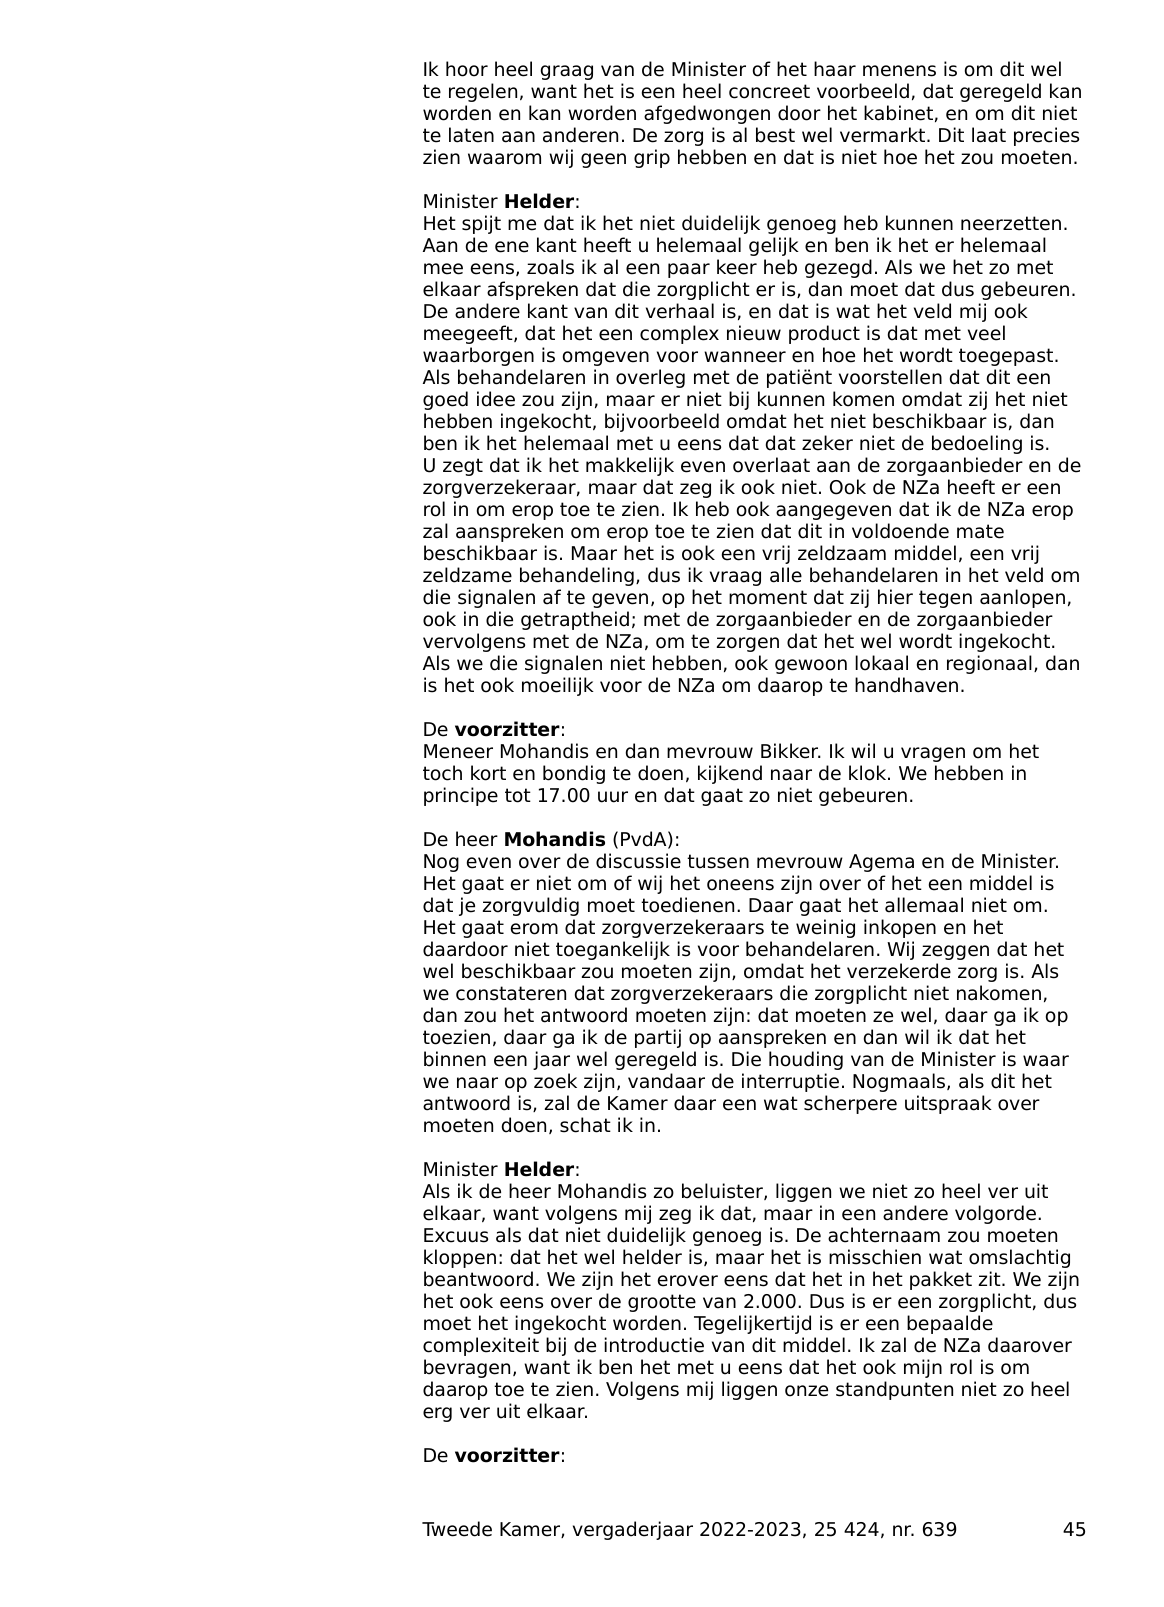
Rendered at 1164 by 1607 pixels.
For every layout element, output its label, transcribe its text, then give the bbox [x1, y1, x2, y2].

text De heer Mohandis (PvdA): [422, 829, 1087, 851]
text Ik hoor heel graag van de Minister of het haar menens is om dit wel te regelen, want het is een heel concreet voorbeeld, dat geregeld kan worden en kan worden afgedwongen door het kabinet, en om dit niet te laten aan anderen. De zorg is al best wel vermarkt. Dit laat precies zien waarom wij geen grip hebben en dat is niet hoe het zou moeten. [422, 59, 1087, 169]
text U zegt dat ik het makkelijk even overlaat aan de zorgaanbieder en de zorgverzekeraar, maar dat zeg ik ook niet. Ook de NZa heeft er een rol in om erop toe te zien. Ik heb ook aangegeven dat ik de NZa erop zal aanspreken om erop toe te zien dat dit in voldoende mate beschikbaar is. Maar het is ook een vrij zeldzaam middel, een vrij zeldzame behandeling, dus ik vraag alle behandelaren in het veld om die signalen af te geven, op het moment dat zij hier tegen aanlopen, ook in die getraptheid; met de zorgaanbieder en de zorgaanbieder vervolgens met de NZa, om te zorgen dat het wel wordt ingekocht. Als we die signalen niet hebben, ook gewoon lokaal en regionaal, dan is het ook moeilijk voor de NZa om daarop te handhaven. [422, 455, 1087, 697]
text Minister Helder: [422, 1159, 1087, 1181]
text De voorzitter: [422, 719, 1087, 741]
text Als ik de heer Mohandis zo beluister, liggen we niet zo heel ver uit elkaar, want volgens mij zeg ik dat, maar in een andere volgorde. Excuus als dat niet duidelijk genoeg is. De achternaam zou moeten kloppen: dat het wel helder is, maar het is misschien wat omslachtig beantwoord. We zijn het erover eens dat het in het pakket zit. We zijn het ook eens over de grootte van 2.000. Dus is er een zorgplicht, dus moet het ingekocht worden. Tegelijkertijd is er een bepaalde complexiteit bij de introductie van dit middel. Ik zal de NZa daarover bevragen, want ik ben het met u eens dat het ook mijn rol is om daarop toe te zien. Volgens mij liggen onze standpunten niet zo heel erg ver uit elkaar. [422, 1181, 1087, 1423]
text Nog even over de discussie tussen mevrouw Agema en de Minister. Het gaat er niet om of wij het oneens zijn over of het een middel is dat je zorgvuldig moet toedienen. Daar gaat het allemaal niet om. Het gaat erom dat zorgverzekeraars te weinig inkopen en het daardoor niet toegankelijk is voor behandelaren. Wij zeggen dat het wel beschikbaar zou moeten zijn, omdat het verzekerde zorg is. Als we constateren dat zorgverzekeraars die zorgplicht niet nakomen, dan zou het antwoord moeten zijn: dat moeten ze wel, daar ga ik op toezien, daar ga ik de partij op aanspreken en dan wil ik dat het binnen een jaar wel geregeld is. Die houding van de Minister is waar we naar op zoek zijn, vandaar de interruptie. Nogmaals, als dit het antwoord is, zal de Kamer daar een wat scherpere uitspraak over moeten doen, schat ik in. [422, 851, 1087, 1137]
text De voorzitter: [422, 1445, 1087, 1467]
text Meneer Mohandis en dan mevrouw Bikker. Ik wil u vragen om het toch kort en bondig te doen, kijkend naar de klok. We hebben in principe tot 17.00 uur en dat gaat zo niet gebeuren. [422, 741, 1087, 807]
text Minister Helder: [422, 191, 1087, 213]
text Het spijt me dat ik het niet duidelijk genoeg heb kunnen neerzetten. Aan de ene kant heeft u helemaal gelijk en ben ik het er helemaal mee eens, zoals ik al een paar keer heb gezegd. Als we het zo met elkaar afspreken dat die zorgplicht er is, dan moet dat dus gebeuren. De andere kant van dit verhaal is, en dat is wat het veld mij ook meegeeft, dat het een complex nieuw product is dat met veel waarborgen is omgeven voor wanneer en hoe het wordt toegepast. Als behandelaren in overleg met de patiënt voorstellen dat dit een goed idee zou zijn, maar er niet bij kunnen komen omdat zij het niet hebben ingekocht, bijvoorbeeld omdat het niet beschikbaar is, dan ben ik het helemaal met u eens dat dat zeker niet de bedoeling is. [422, 213, 1087, 455]
